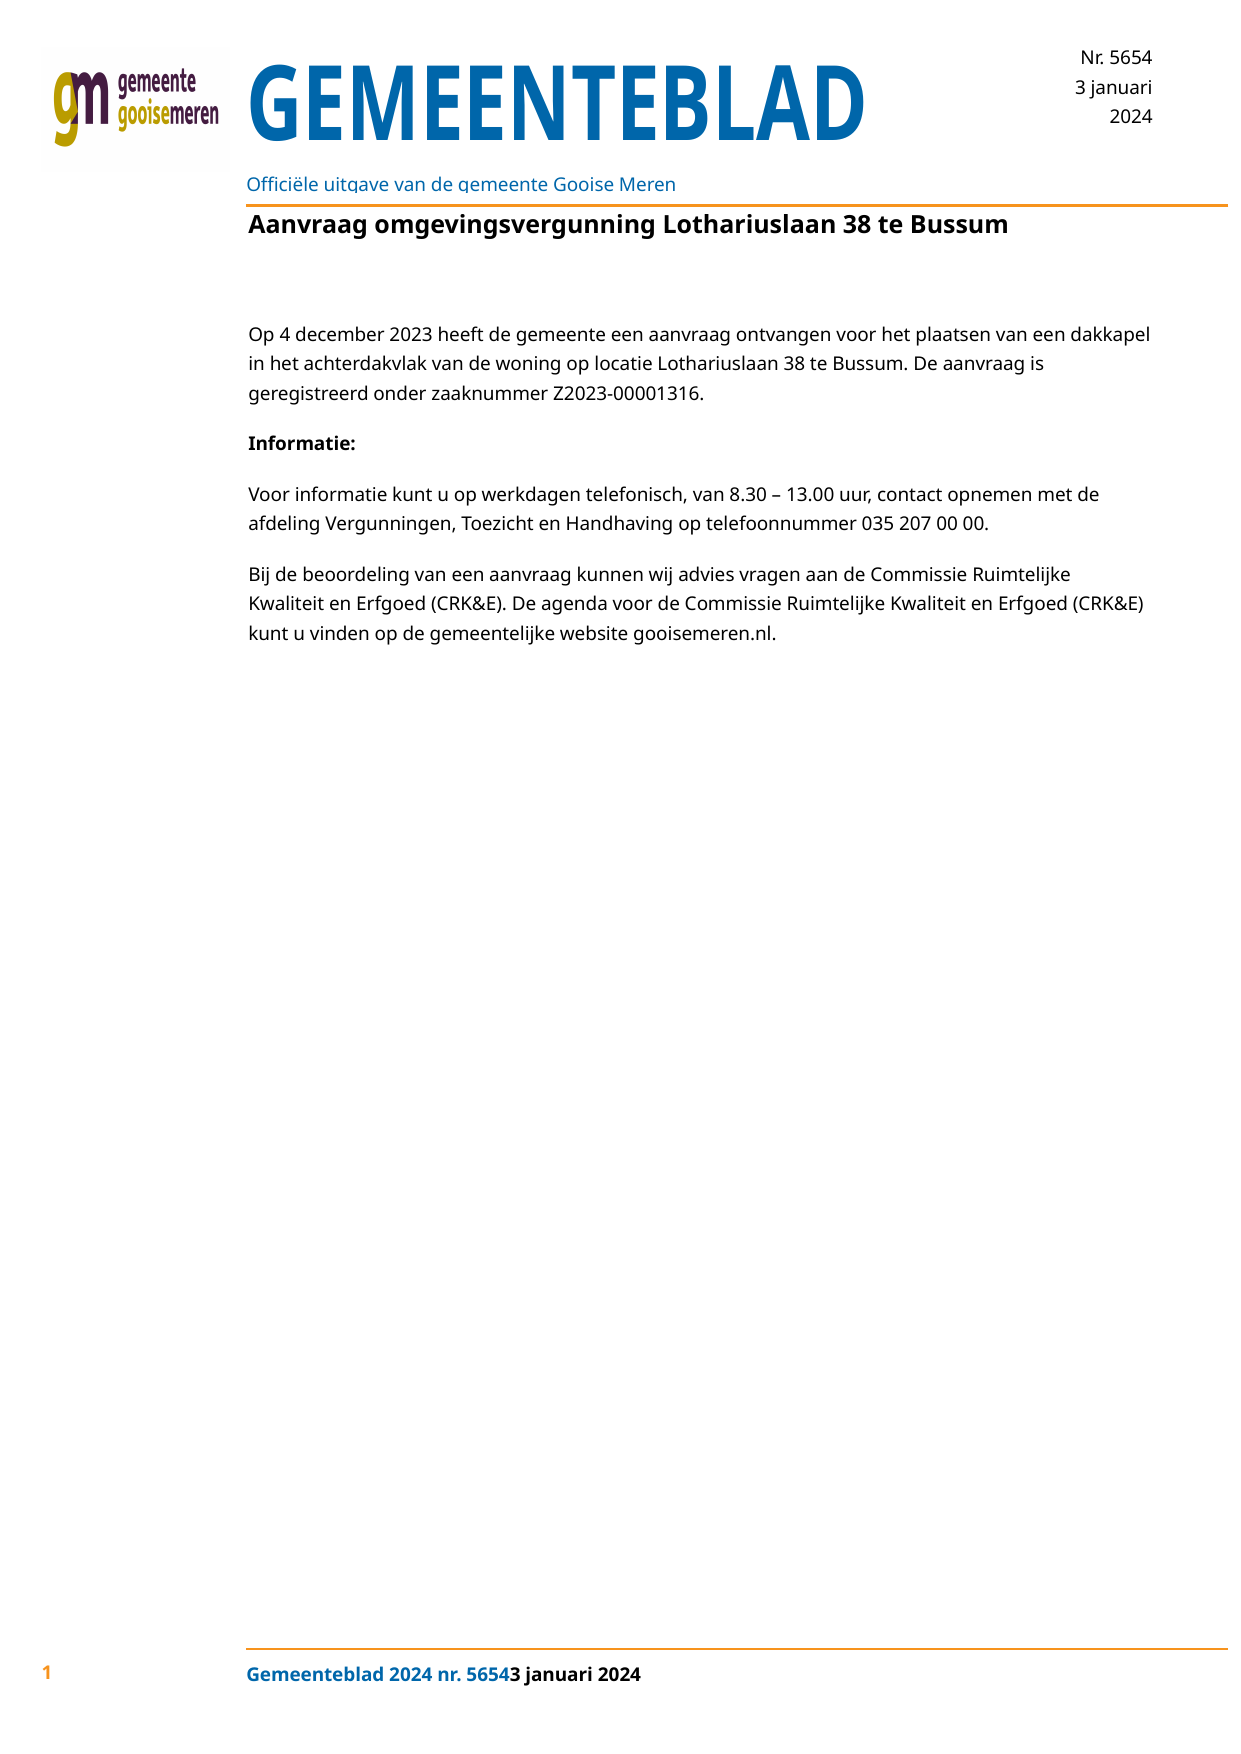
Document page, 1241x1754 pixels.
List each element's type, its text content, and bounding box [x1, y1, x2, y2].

text Aanvraag omgevingsvergunning Lothariuslaan 38 te Bussum [248, 207, 1152, 241]
text Voor informatie kunt u op werkdagen telefonisch, van 8.30 – 13.00 uur, contact opnemen met de afdeling Vergunningen, Toezicht en Handhaving op telefoonnummer 035 207 00 00. [248, 481, 1152, 536]
picture [41, 47, 231, 172]
text Bij de beoordeling van een aanvraag kunnen wij advies vragen aan de Commissie Ruimtelijke Kwaliteit en Erfgoed (CRK&E). De agenda voor de Commissie Ruimtelijke Kwaliteit en Erfgoed (CRK&E) kunt u vinden op de gemeentelijke website gooisemeren.nl. [248, 561, 1152, 646]
text Informatie: [248, 430, 1152, 456]
text Op 4 december 2023 heeft de gemeente een aanvraag ontvangen voor het plaatsen van een dakkapel in het achterdakvlak van de woning op locatie Lothariuslaan 38 te Bussum. De aanvraag is geregistreerd onder zaaknummer Z2023-00001316. [248, 321, 1152, 406]
